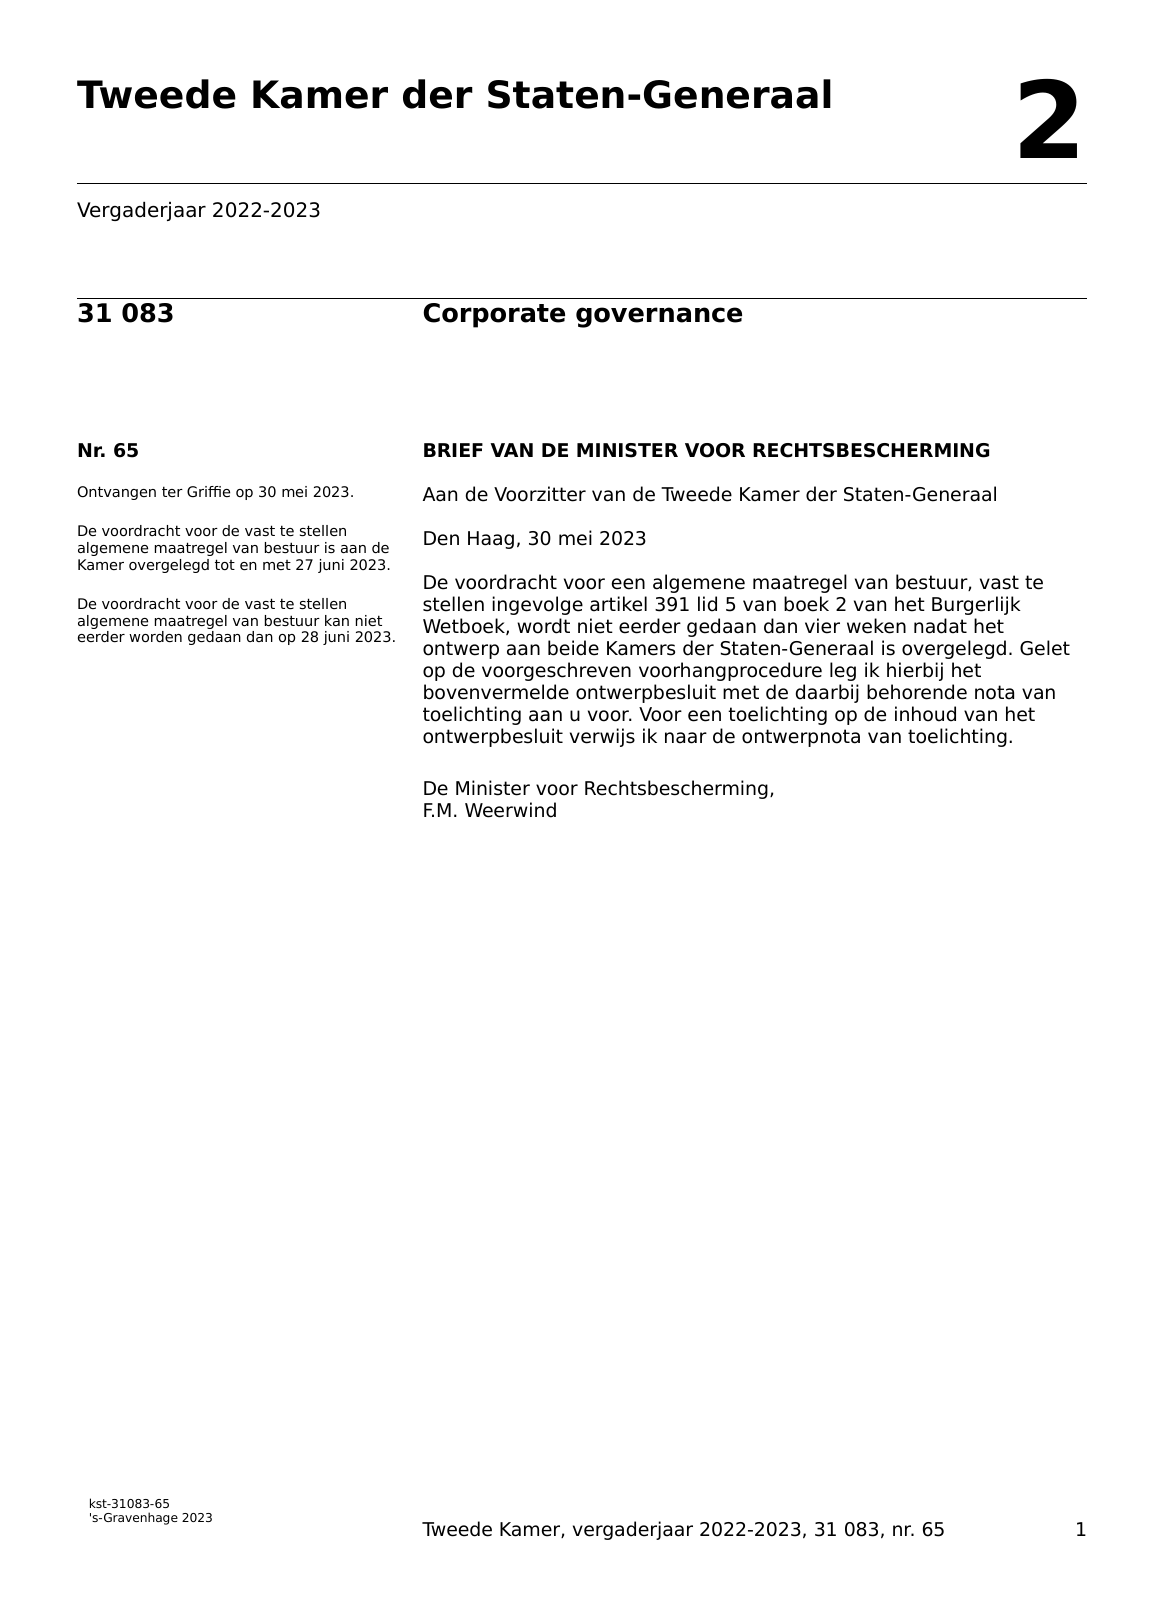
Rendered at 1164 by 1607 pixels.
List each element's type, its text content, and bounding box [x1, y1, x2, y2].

subtitle 31 083 Corporate governance [77, 299, 1087, 329]
text Ontvangen ter Griffie op 30 mei 2023. [77, 484, 399, 501]
text Den Haag, 30 mei 2023 [422, 528, 1087, 550]
text De voordracht voor de vast te stellen algemene maatregel van bestuur kan niet eerder worden gedaan dan op 28 juni 2023. [77, 596, 399, 646]
text De Minister voor Rechtsbescherming, F.M. Weerwind [422, 778, 1087, 822]
text [77, 573, 399, 596]
text [77, 501, 399, 523]
text De voordracht voor de vast te stellen algemene maatregel van bestuur is aan de Kamer overgelegd tot en met 27 juni 2023. [77, 523, 399, 573]
text Aan de Voorzitter van de Tweede Kamer der Staten-Generaal [422, 484, 1087, 506]
subtitle Nr. 65 BRIEF VAN DE MINISTER VOOR RECHTSBESCHERMING [77, 440, 1087, 462]
text kst-31083-65 [88, 1497, 323, 1511]
table_cell Vergaderjaar 2022-2023 [77, 184, 1087, 298]
text De voordracht voor een algemene maatregel van bestuur, vast te stellen ingevolge artikel 391 lid 5 van boek 2 van het Burgerlijk Wetboek, wordt niet eerder gedaan dan vier weken nadat het ontwerp aan beide Kamers der Staten-Generaal is overgelegd. Gelet op de voorgeschreven voorhangprocedure leg ik hierbij het bovenvermelde ontwerpbesluit met de daarbij behorende nota van toelichting aan u voor. Voor een toelichting op de inhoud van het ontwerpbesluit verwijs ik naar de ontwerpnota van toelichting. [422, 572, 1087, 748]
table_header 2 [886, 59, 1087, 183]
table_header Tweede Kamer der Staten-Generaal [77, 59, 886, 183]
text 's-Gravenhage 2023 [88, 1511, 323, 1525]
